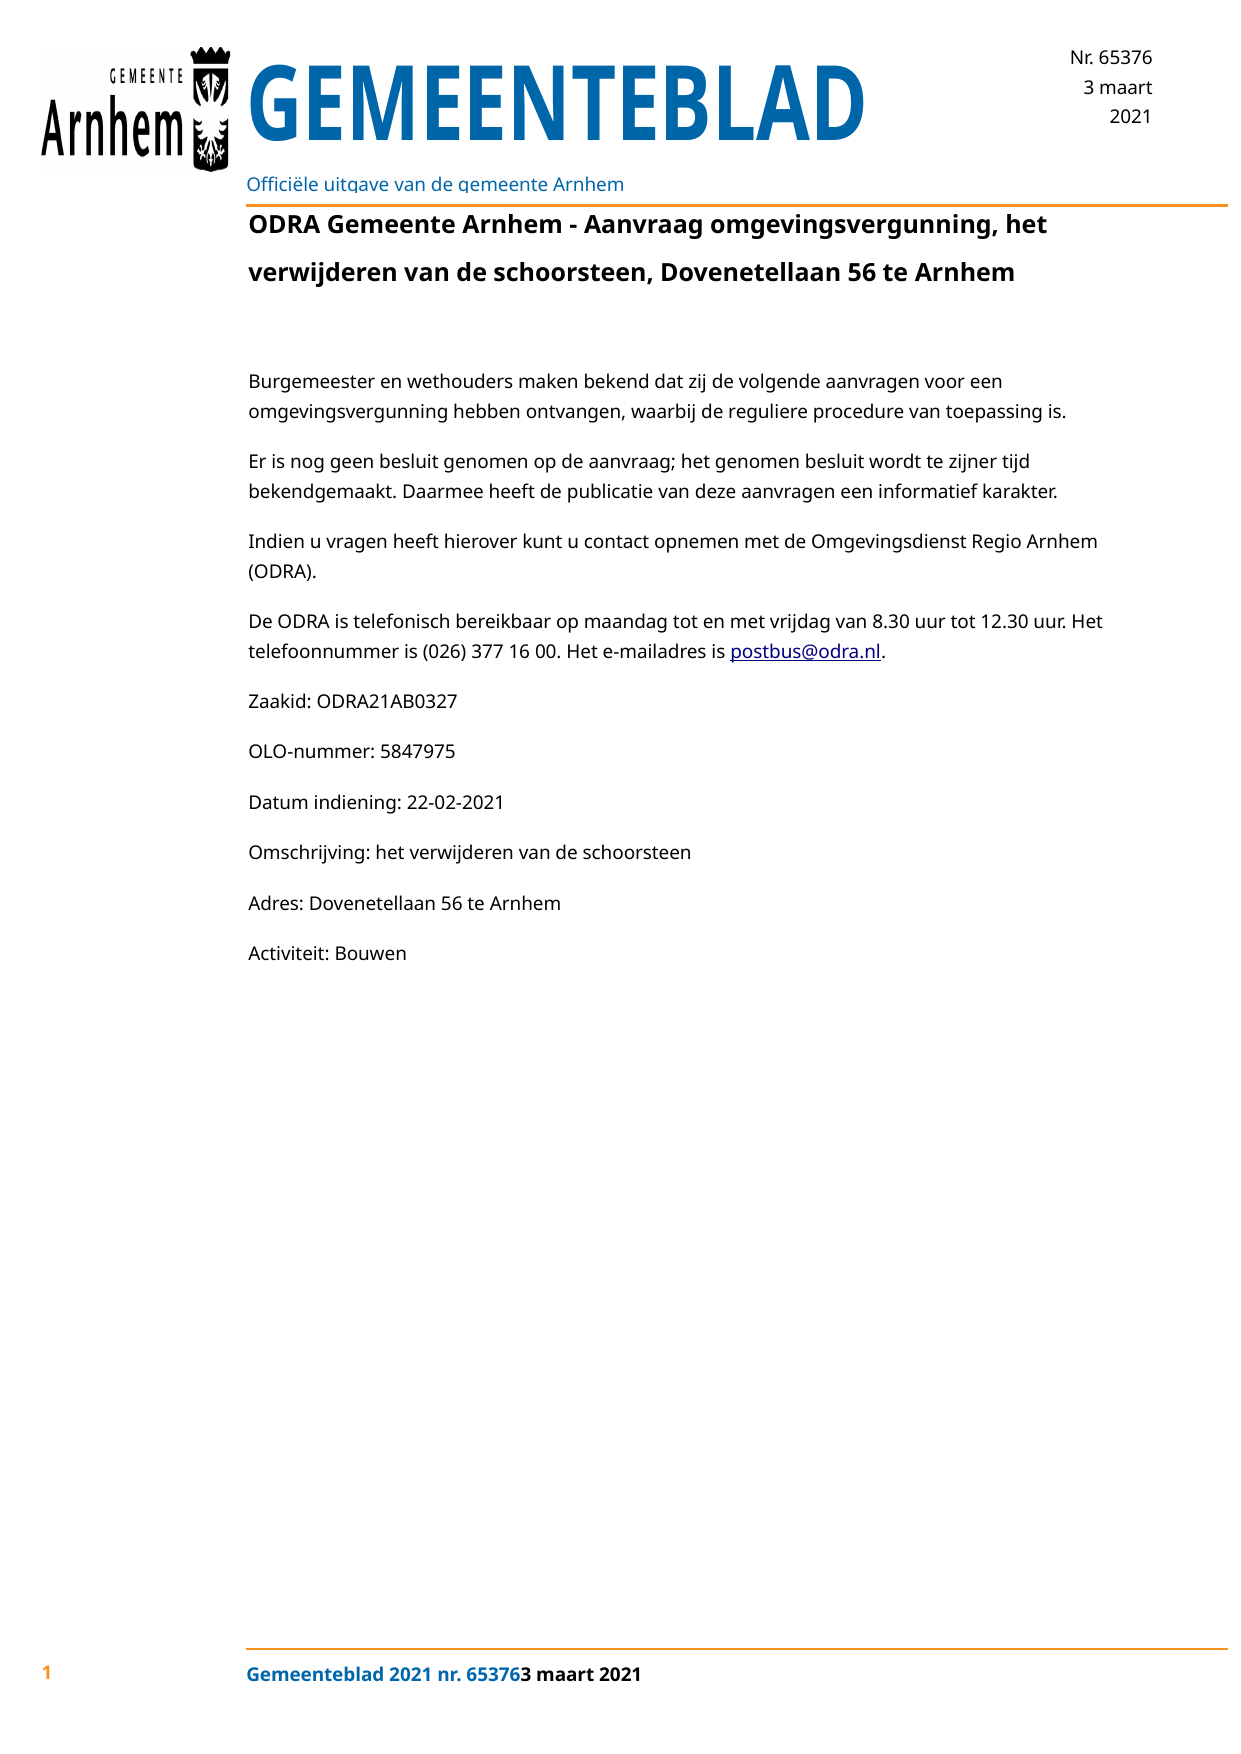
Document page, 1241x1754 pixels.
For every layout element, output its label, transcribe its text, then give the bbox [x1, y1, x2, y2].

text Datum indiening: 22-02-2021 [248, 789, 1152, 815]
text Er is nog geen besluit genomen op de aanvraag; het genomen besluit wordt te zijner tijd bekendgemaakt. Daarmee heeft de publicatie van deze aanvragen een informatief karakter. [248, 448, 1152, 504]
text De ODRA is telefonisch bereikbaar op maandag tot en met vrijdag van 8.30 uur tot 12.30 uur. Het telefoonnummer is (026) 377 16 00. Het e-mailadres is postbus@odra.nl. [248, 608, 1152, 664]
text Burgemeester en wethouders maken bekend dat zij de volgende aanvragen voor een omgevingsvergunning hebben ontvangen, waarbij de reguliere procedure van toepassing is. [248, 368, 1152, 424]
text Activiteit: Bouwen [248, 940, 1152, 966]
text Indien u vragen heeft hierover kunt u contact opnemen met de Omgevingsdienst Regio Arnhem (ODRA). [248, 528, 1152, 584]
text Zaakid: ODRA21AB0327 [248, 688, 1152, 714]
text Omschrijving: het verwijderen van de schoorsteen [248, 839, 1152, 865]
text ODRA Gemeente Arnhem - Aanvraag omgevingsvergunning, het verwijderen van de schoorsteen, Dovenetellaan 56 te Arnhem [248, 207, 1152, 288]
text OLO-nummer: 5847975 [248, 739, 1152, 764]
picture [41, 47, 231, 172]
text Adres: Dovenetellaan 56 te Arnhem [248, 890, 1152, 916]
